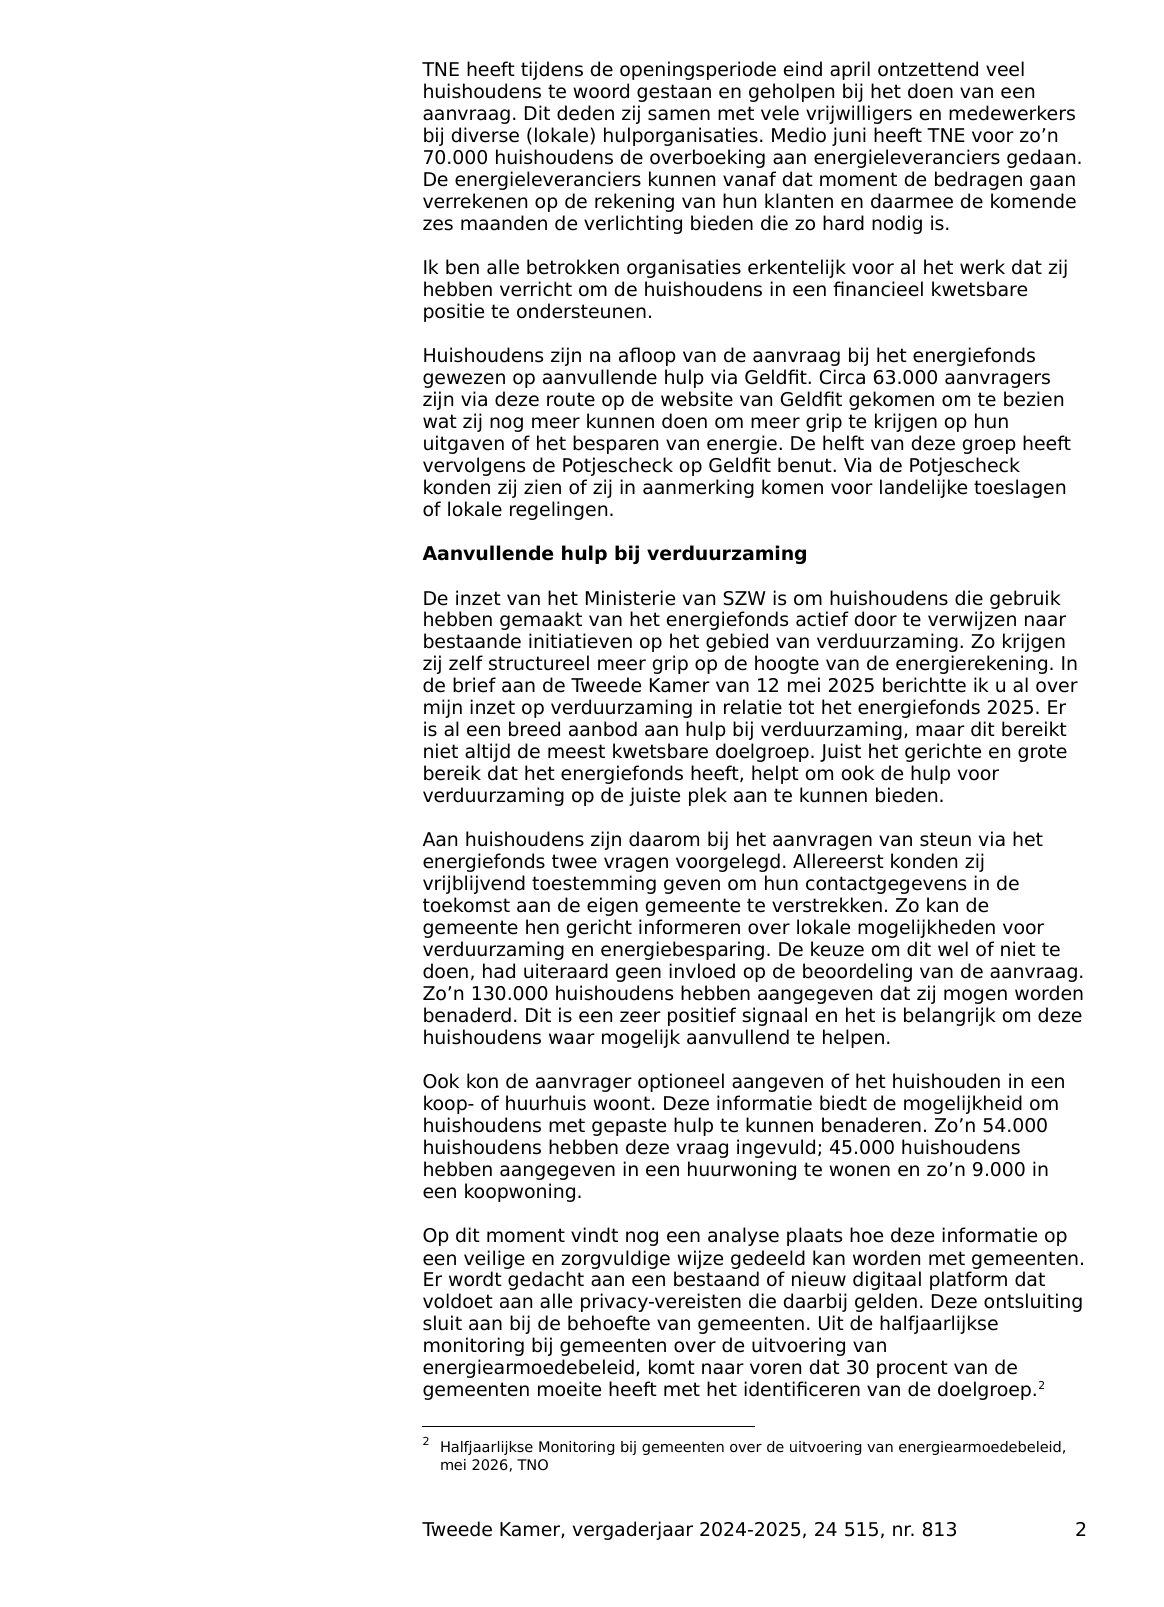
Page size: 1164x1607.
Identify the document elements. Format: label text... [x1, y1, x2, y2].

text Aan huishoudens zijn daarom bij het aanvragen van steun via het energiefonds twee vragen voorgelegd. Allereerst konden zij vrijblijvend toestemming geven om hun contactgegevens in de toekomst aan de eigen gemeente te verstrekken. Zo kan de gemeente hen gericht informeren over lokale mogelijkheden voor verduurzaming en energiebesparing. De keuze om dit wel of niet te doen, had uiteraard geen invloed op de beoordeling van de aanvraag. Zo’n 130.000 huishoudens hebben aangegeven dat zij mogen worden benaderd. Dit is een zeer positief signaal en het is belangrijk om deze huishoudens waar mogelijk aanvullend te helpen. [422, 829, 1087, 1049]
text Huishoudens zijn na afloop van de aanvraag bij het energiefonds gewezen op aanvullende hulp via Geldfit. Circa 63.000 aanvragers zijn via deze route op de website van Geldfit gekomen om te bezien wat zij nog meer kunnen doen om meer grip te krijgen op hun uitgaven of het besparen van energie. De helft van deze groep heeft vervolgens de Potjescheck op Geldfit benut. Via de Potjescheck konden zij zien of zij in aanmerking komen voor landelijke toeslagen of lokale regelingen. [422, 345, 1087, 521]
text Ook kon de aanvrager optioneel aangeven of het huishouden in een koop- of huurhuis woont. Deze informatie biedt de mogelijkheid om huishoudens met gepaste hulp te kunnen benaderen. Zo’n 54.000 huishoudens hebben deze vraag ingevuld; 45.000 huishoudens hebben aangegeven in een huurwoning te wonen en zo’n 9.000 in een koopwoning. [422, 1071, 1087, 1203]
text Ik ben alle betrokken organisaties erkentelijk voor al het werk dat zij hebben verricht om de huishoudens in een financieel kwetsbare positie te ondersteunen. [422, 257, 1087, 323]
text Op dit moment vindt nog een analyse plaats hoe deze informatie op een veilige en zorgvuldige wijze gedeeld kan worden met gemeenten. Er wordt gedacht aan een bestaand of nieuw digitaal platform dat voldoet aan alle privacy-vereisten die daarbij gelden. Deze ontsluiting sluit aan bij de behoefte van gemeenten. Uit de halfjaarlijkse monitoring bij gemeenten over de uitvoering van energiearmoedebeleid, komt naar voren dat 30 procent van de gemeenten moeite heeft met het identificeren van de doelgroep. [422, 1225, 1087, 1401]
text De inzet van het Ministerie van SZW is om huishoudens die gebruik hebben gemaakt van het energiefonds actief door te verwijzen naar bestaande initiatieven op het gebied van verduurzaming. Zo krijgen zij zelf structureel meer grip op de hoogte van de energierekening. In de brief aan de Tweede Kamer van 12 mei 2025 berichtte ik u al over mijn inzet op verduurzaming in relatie tot het energiefonds 2025. Er is al een breed aanbod aan hulp bij verduurzaming, maar dit bereikt niet altijd de meest kwetsbare doelgroep. Juist het gerichte en grote bereik dat het energiefonds heeft, helpt om ook de hulp voor verduurzaming op de juiste plek aan te kunnen bieden. [422, 587, 1087, 807]
text Halfjaarlijkse Monitoring bij gemeenten over de uitvoering van energiearmoedebeleid, mei 2026, TNO [422, 1435, 1087, 1474]
text TNE heeft tijdens de openingsperiode eind april ontzettend veel huishoudens te woord gestaan en geholpen bij het doen van een aanvraag. Dit deden zij samen met vele vrijwilligers en medewerkers bij diverse (lokale) hulporganisaties. Medio juni heeft TNE voor zo’n 70.000 huishoudens de overboeking aan energieleveranciers gedaan. De energieleveranciers kunnen vanaf dat moment de bedragen gaan verrekenen op de rekening van hun klanten en daarmee de komende zes maanden de verlichting bieden die zo hard nodig is. [422, 59, 1087, 235]
subtitle Aanvullende hulp bij verduurzaming [422, 543, 1087, 565]
